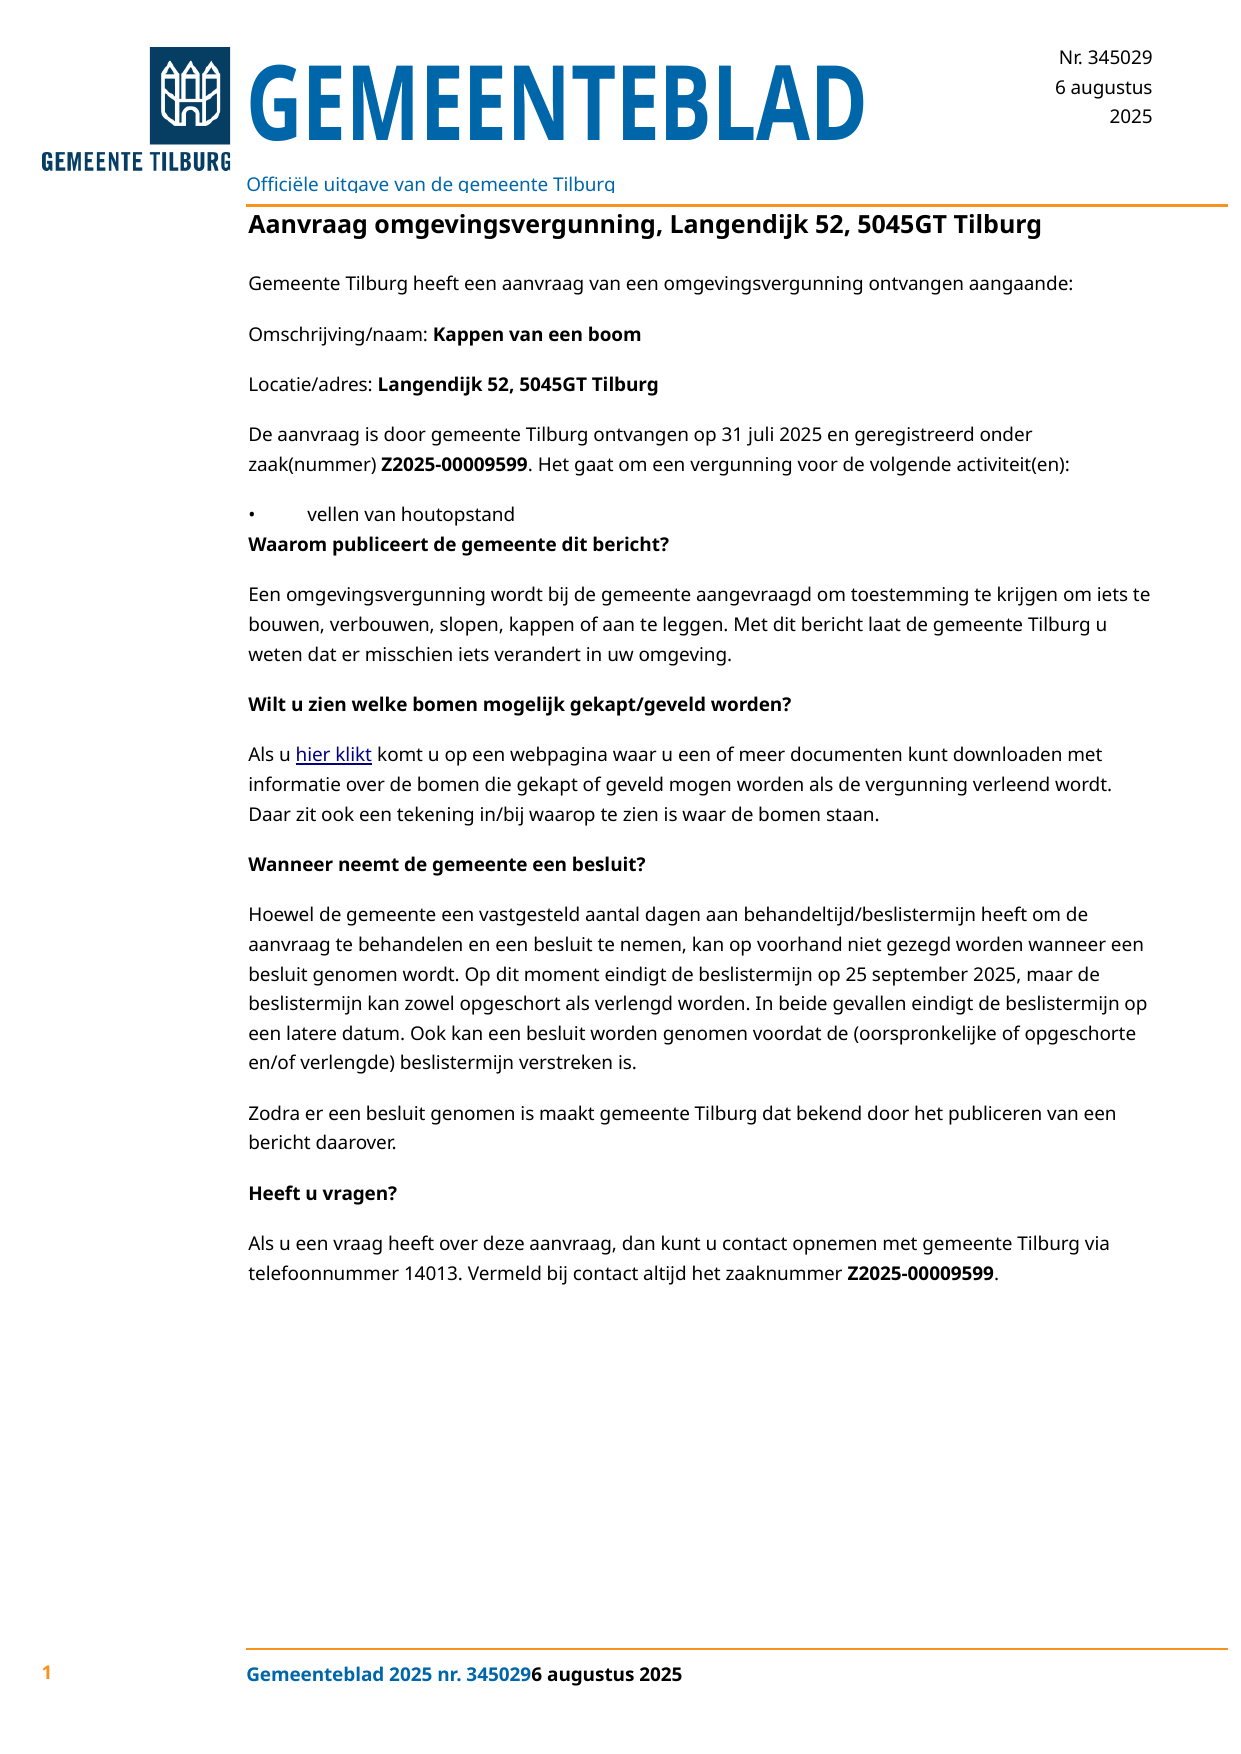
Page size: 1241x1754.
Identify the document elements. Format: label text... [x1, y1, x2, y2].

text Een omgevingsvergunning wordt bij de gemeente aangevraagd om toestemming te krijgen om iets te bouwen, verbouwen, slopen, kappen of aan te leggen. Met dit bericht laat de gemeente Tilburg u weten dat er misschien iets verandert in uw omgeving. [248, 582, 1152, 666]
text Locatie/adres: Langendijk 52, 5045GT Tilburg [248, 371, 1152, 397]
text Heeft u vragen? [248, 1180, 1152, 1206]
text Als u hier klikt komt u op een webpagina waar u een of meer documenten kunt downloaden met informatie over de bomen die gekapt of geveld mogen worden als de vergunning verleend wordt. Daar zit ook een tekening in/bij waarop te zien is waar de bomen staan. [248, 742, 1152, 826]
text De aanvraag is door gemeente Tilburg ontvangen op 31 juli 2025 en geregistreerd onder zaak(nummer) Z2025-00009599. Het gaat om een vergunning voor de volgende activiteit(en): [248, 422, 1152, 477]
text Wilt u zien welke bomen mogelijk gekapt/geveld worden? [248, 691, 1152, 717]
text Gemeente Tilburg heeft een aanvraag van een omgevingsvergunning ontvangen aangaande: [248, 270, 1152, 296]
text Hoewel de gemeente een vastgesteld aantal dagen aan behandeltijd/beslistermijn heeft om de aanvraag te behandelen en een besluit te nemen, kan op voorhand niet gezegd worden wanneer een besluit genomen wordt. Op dit moment eindigt de beslistermijn op 25 september 2025, maar de beslistermijn kan zowel opgeschort als verlengd worden. In beide gevallen eindigt de beslistermijn op een latere datum. Ook kan een besluit worden genomen voordat de (oorspronkelijke of opgeschorte en/of verlengde) beslistermijn verstreken is. [248, 902, 1152, 1075]
picture [41, 47, 231, 172]
text Als u een vraag heeft over deze aanvraag, dan kunt u contact opnemen met gemeente Tilburg via telefoonnummer 14013. Vermeld bij contact altijd het zaaknummer Z2025-00009599. [248, 1230, 1152, 1286]
text Zodra er een besluit genomen is maakt gemeente Tilburg dat bekend door het publiceren van een bericht daarover. [248, 1100, 1152, 1155]
text Waarom publiceert de gemeente dit bericht? [248, 531, 1152, 557]
text Wanneer neemt de gemeente een besluit? [248, 851, 1152, 877]
list vellen van houtopstand [248, 502, 1152, 527]
text Omschrijving/naam: Kappen van een boom [248, 321, 1152, 346]
text Aanvraag omgevingsvergunning, Langendijk 52, 5045GT Tilburg [248, 207, 1152, 241]
